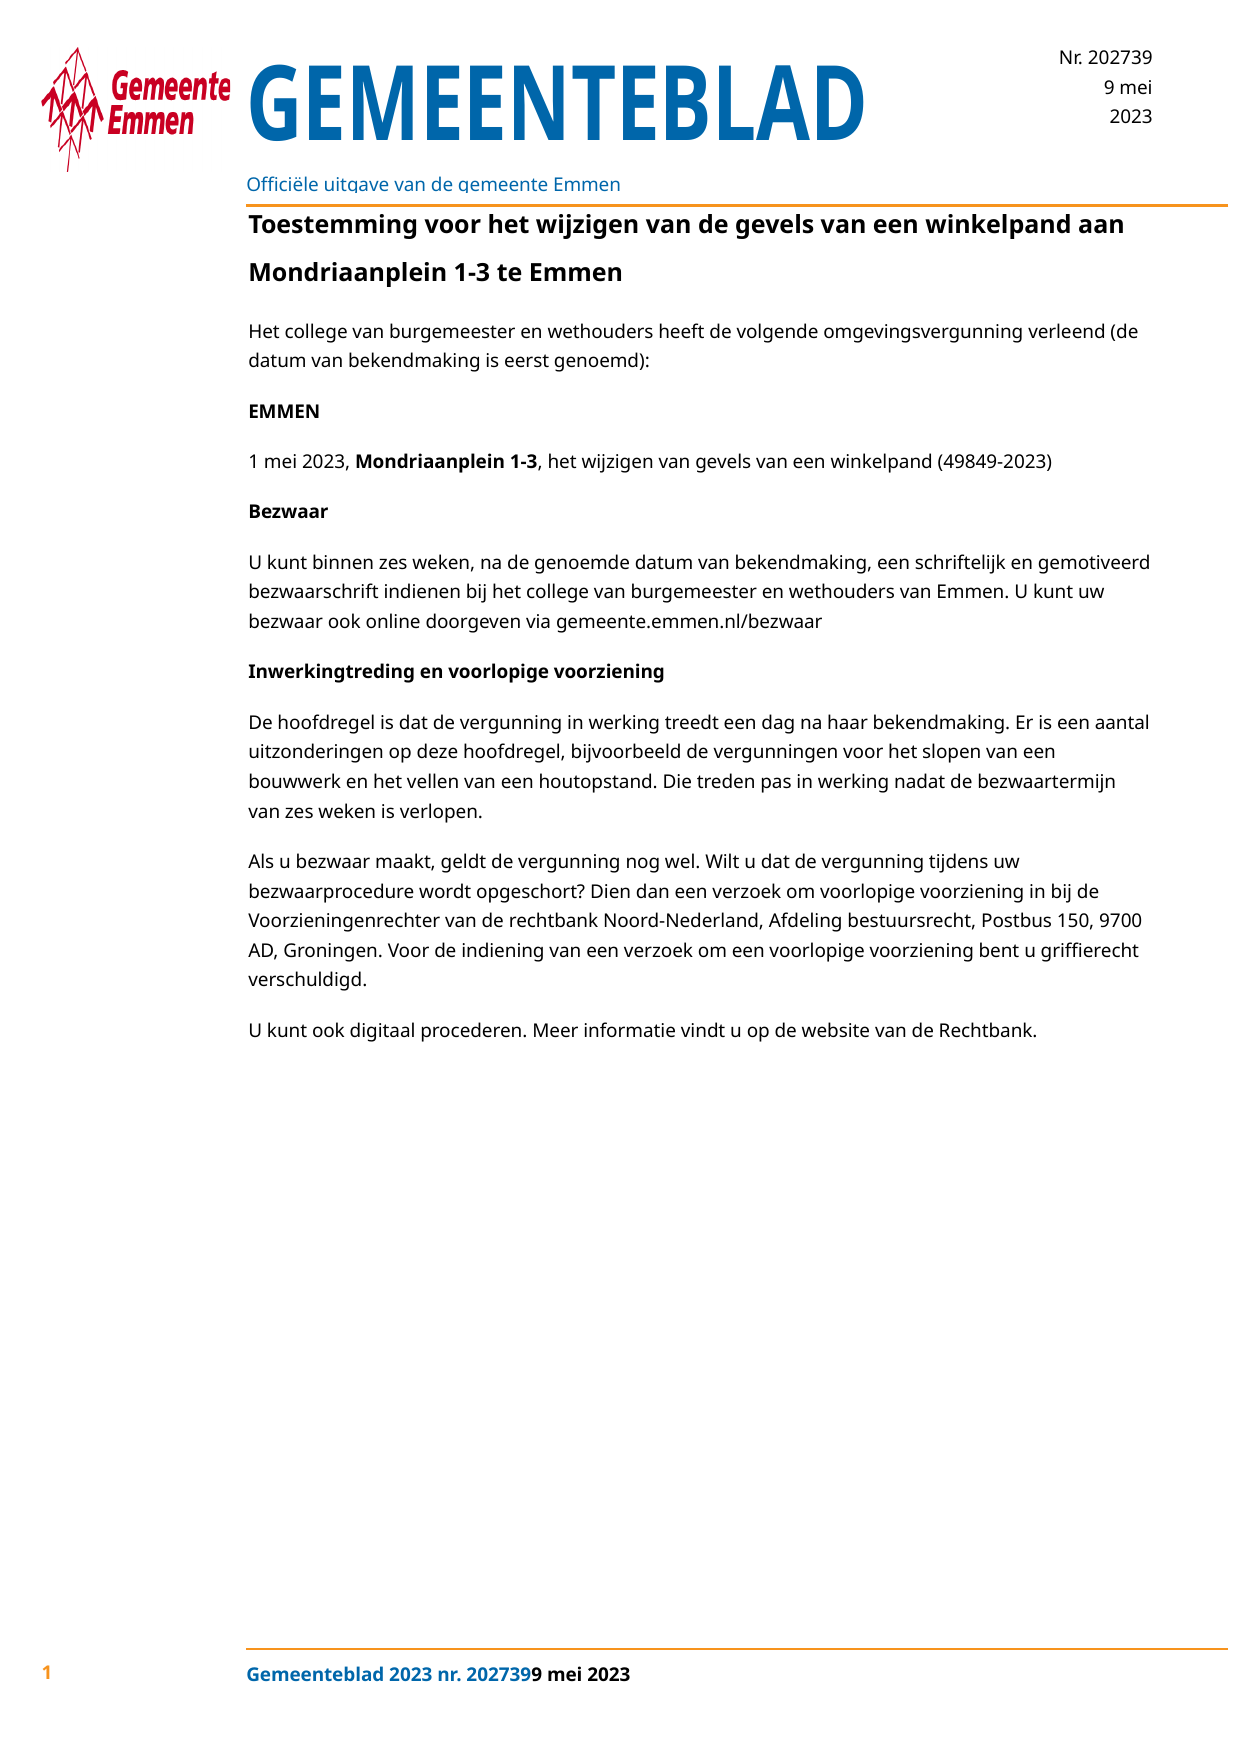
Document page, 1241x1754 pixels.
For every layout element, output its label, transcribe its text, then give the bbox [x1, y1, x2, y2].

picture [41, 47, 231, 172]
text Als u bezwaar maakt, geldt de vergunning nog wel. Wilt u dat de vergunning tijdens uw bezwaarprocedure wordt opgeschort? Dien dan een verzoek om voorlopige voorziening in bij de Voorzieningenrechter van de rechtbank Noord-Nederland, Afdeling bestuursrecht, Postbus 150, 9700 AD, Groningen. Voor de indiening van een verzoek om een voorlopige voorziening bent u griffierecht verschuldigd. [248, 848, 1152, 992]
text Toestemming voor het wijzigen van de gevels van een winkelpand aan Mondriaanplein 1-3 te Emmen [248, 207, 1152, 288]
text De hoofdregel is dat de vergunning in werking treedt een dag na haar bekendmaking. Er is een aantal uitzonderingen op deze hoofdregel, bijvoorbeeld de vergunningen voor het slopen van een bouwwerk en het vellen van een houtopstand. Die treden pas in werking nadat de bezwaartermijn van zes weken is verlopen. [248, 709, 1152, 824]
text Bezwaar [248, 499, 1152, 524]
text U kunt binnen zes weken, na de genoemde datum van bekendmaking, een schriftelijk en gemotiveerd bezwaarschrift indienen bij het college van burgemeester en wethouders van Emmen. U kunt uw bezwaar ook online doorgeven via gemeente.emmen.nl/bezwaar [248, 549, 1152, 634]
text EMMEN [248, 398, 1152, 424]
text Inwerkingtreding en voorlopige voorziening [248, 659, 1152, 684]
text U kunt ook digitaal procederen. Meer informatie vindt u op de website van de Rechtbank. [248, 1017, 1152, 1043]
text 1 mei 2023, Mondriaanplein 1-3, het wijzigen van gevels van een winkelpand (49849-2023) [248, 448, 1152, 474]
text Het college van burgemeester en wethouders heeft de volgende omgevingsvergunning verleend (de datum van bekendmaking is eerst genoemd): [248, 318, 1152, 373]
